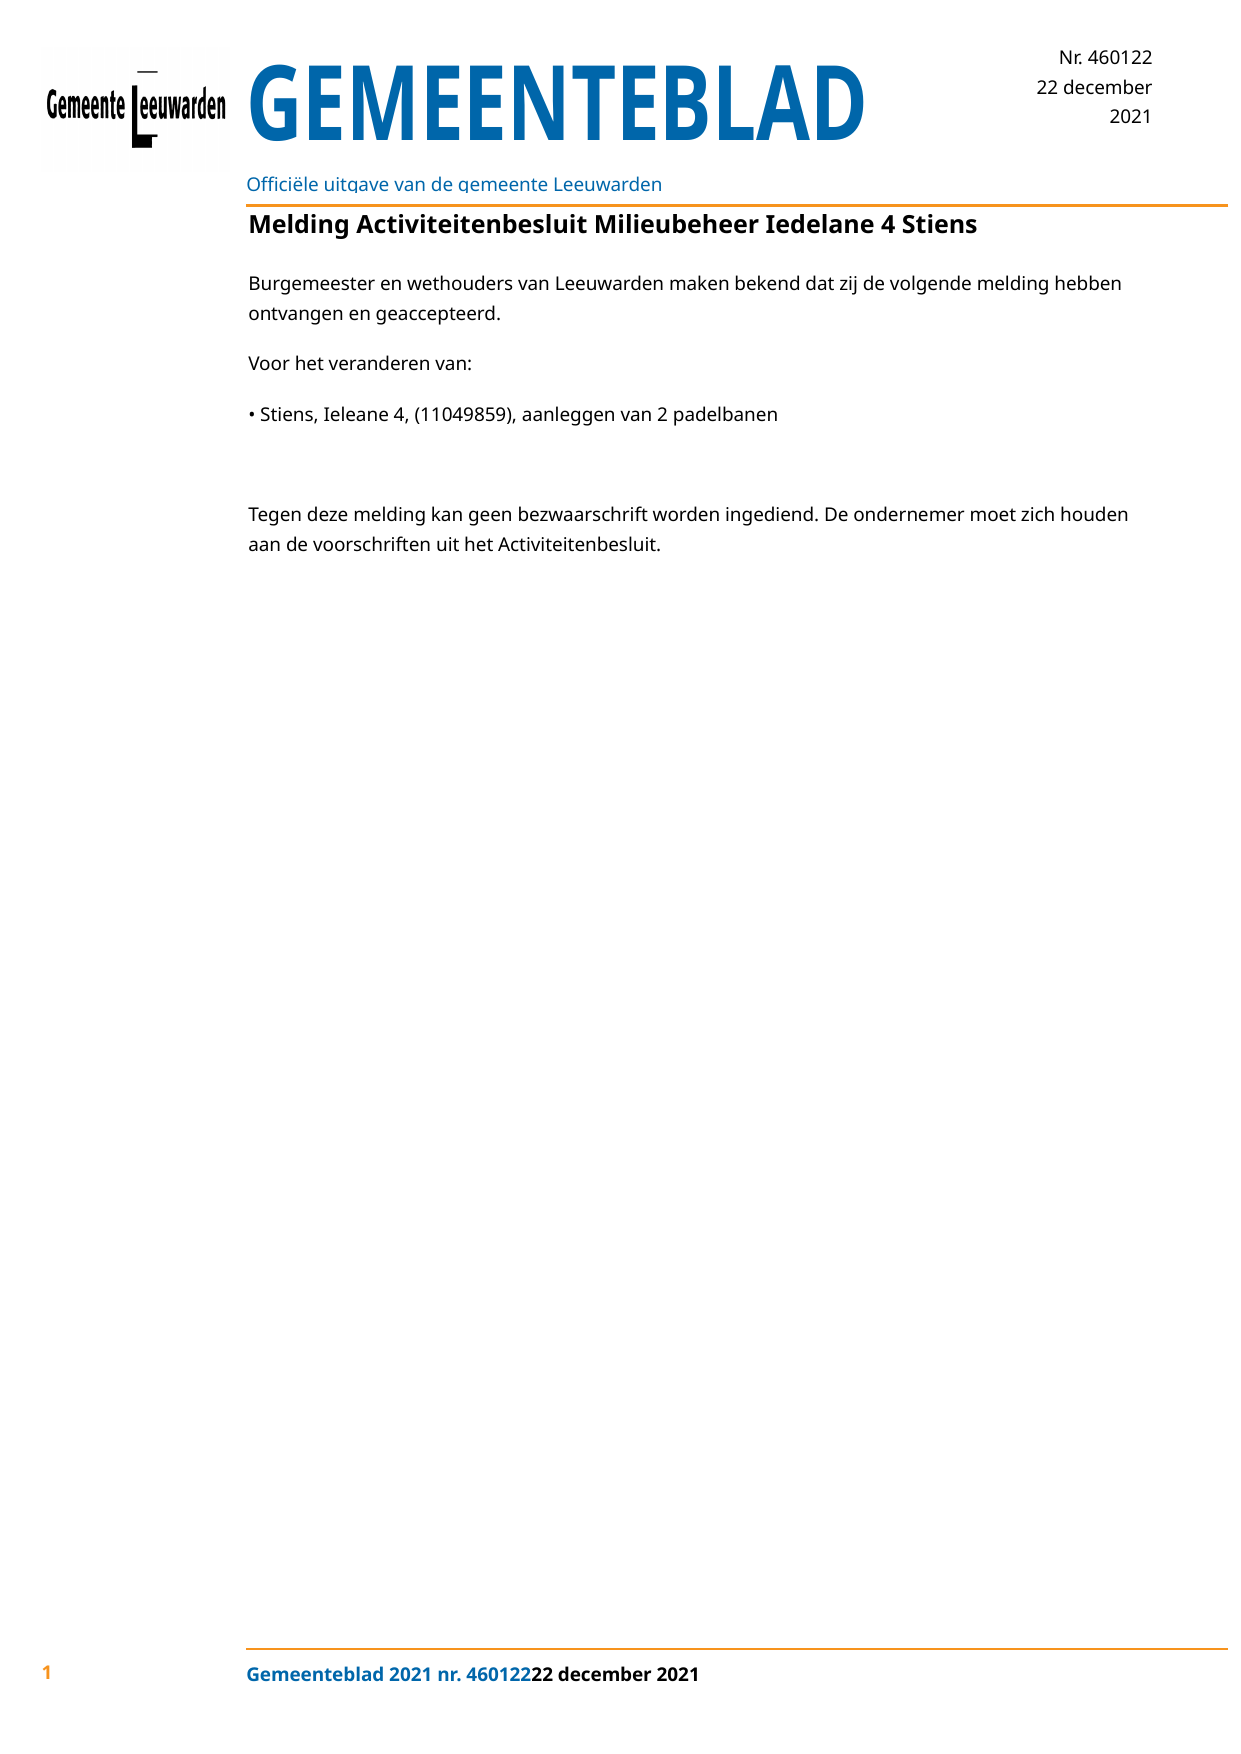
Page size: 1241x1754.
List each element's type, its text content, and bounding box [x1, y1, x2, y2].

picture [41, 47, 231, 172]
text Tegen deze melding kan geen bezwaarschrift worden ingediend. De ondernemer moet zich houden aan de voorschriften uit het Activiteitenbesluit. [248, 502, 1152, 557]
text Burgemeester en wethouders van Leeuwarden maken bekend dat zij de volgende melding hebben ontvangen en geaccepteerd. [248, 270, 1152, 326]
text Melding Activiteitenbesluit Milieubeheer Iedelane 4 Stiens [248, 207, 1152, 241]
text • Stiens, Ieleane 4, (11049859), aanleggen van 2 padelbanen [248, 401, 1152, 426]
text Voor het veranderen van: [248, 350, 1152, 376]
